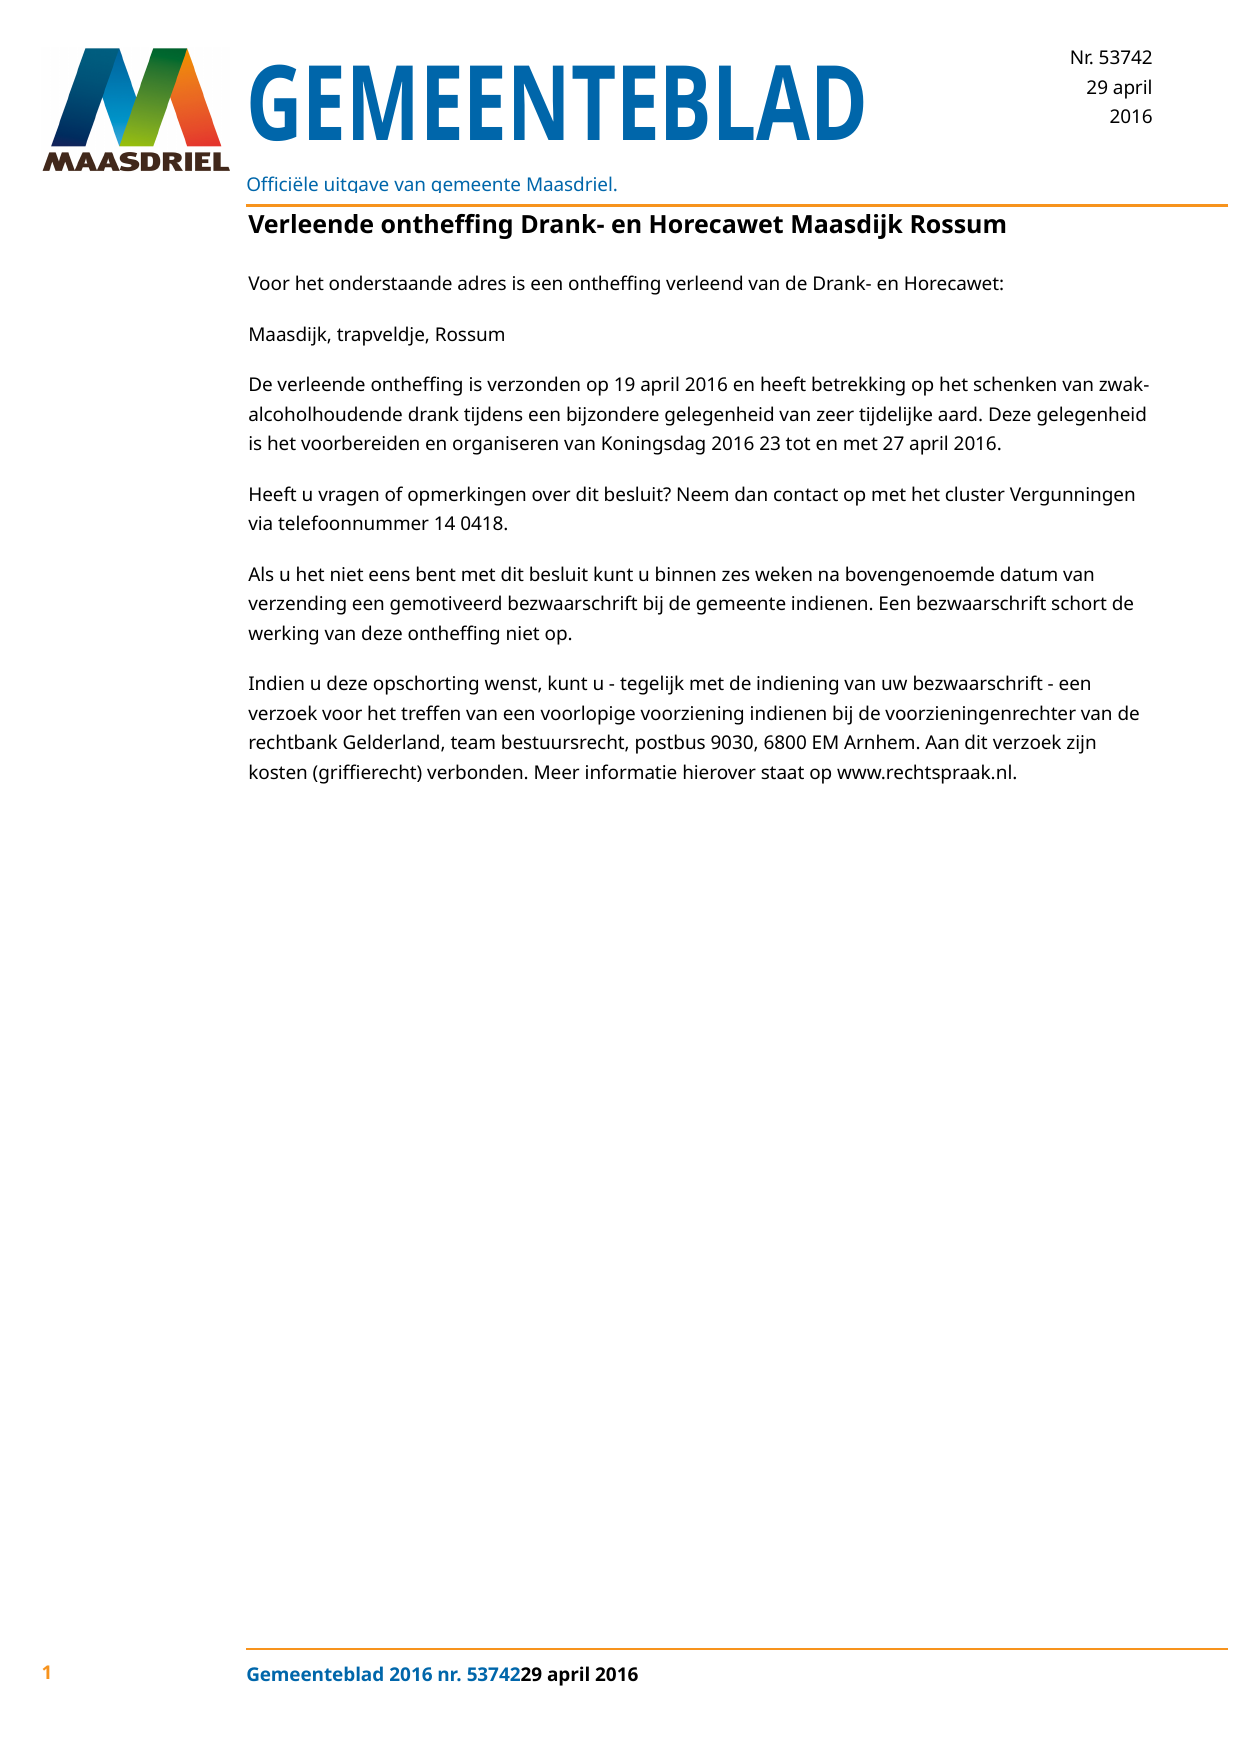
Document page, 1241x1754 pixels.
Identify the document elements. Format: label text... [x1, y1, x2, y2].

text Maasdijk, trapveldje, Rossum [248, 321, 1152, 346]
text Verleende ontheffing Drank- en Horecawet Maasdijk Rossum [248, 207, 1152, 241]
text Heeft u vragen of opmerkingen over dit besluit? Neem dan contact op met het cluster Vergunningen via telefoonnummer 14 0418. [248, 481, 1152, 536]
text De verleende ontheffing is verzonden op 19 april 2016 en heeft betrekking op het schenken van zwak-alcoholhoudende drank tijdens een bijzondere gelegenheid van zeer tijdelijke aard. Deze gelegenheid is het voorbereiden en organiseren van Koningsdag 2016 23 tot en met 27 april 2016. [248, 371, 1152, 456]
text Voor het onderstaande adres is een ontheffing verleend van de Drank- en Horecawet: [248, 270, 1152, 296]
text Indien u deze opschorting wenst, kunt u - tegelijk met de indiening van uw bezwaarschrift - een verzoek voor het treffen van een voorlopige voorziening indienen bij de voorzieningenrechter van de rechtbank Gelderland, team bestuursrecht, postbus 9030, 6800 EM Arnhem. Aan dit verzoek zijn kosten (griffierecht) verbonden. Meer informatie hierover staat op www.rechtspraak.nl. [248, 670, 1152, 785]
text Als u het niet eens bent met dit besluit kunt u binnen zes weken na bovengenoemde datum van verzending een gemotiveerd bezwaarschrift bij de gemeente indienen. Een bezwaarschrift schort de werking van deze ontheffing niet op. [248, 561, 1152, 646]
picture [41, 47, 231, 172]
